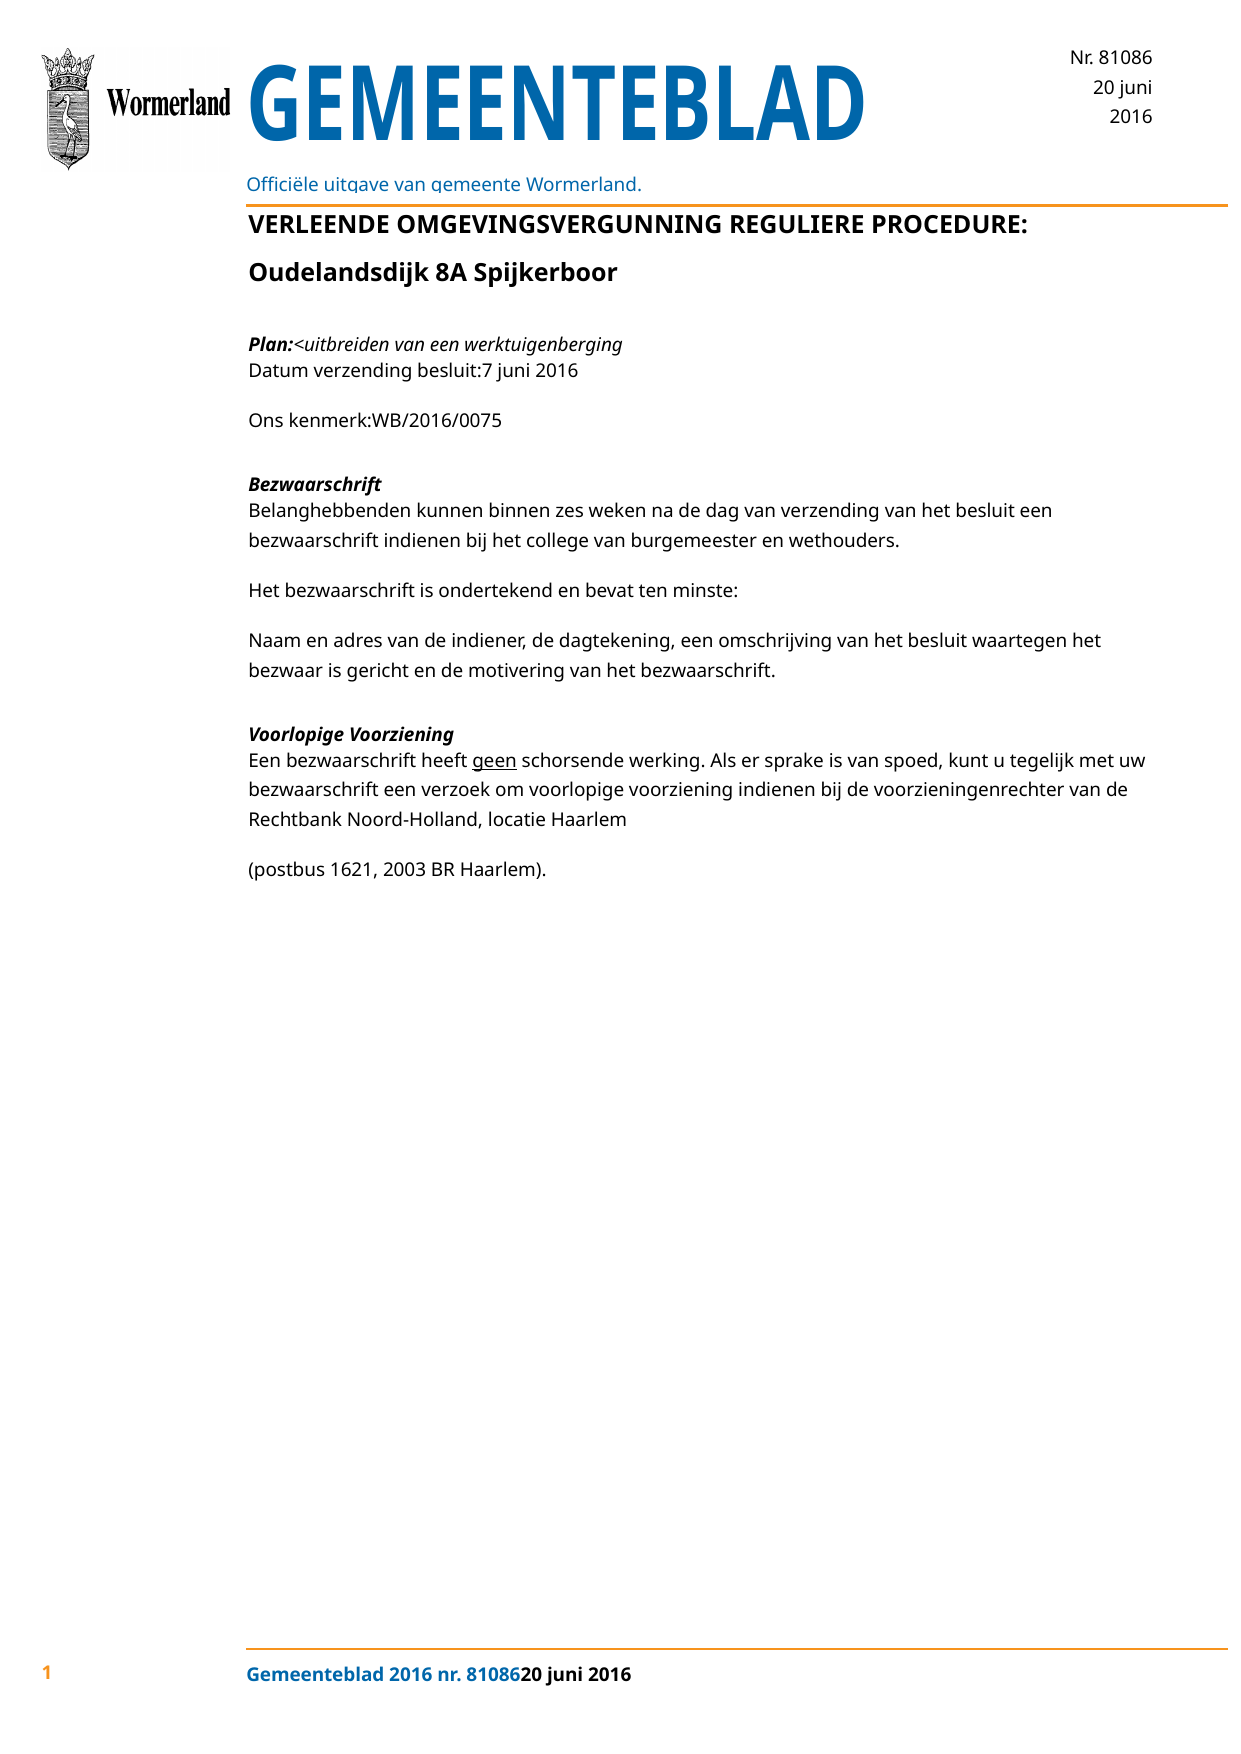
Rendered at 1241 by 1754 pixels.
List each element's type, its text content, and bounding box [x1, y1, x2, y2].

text Plan:<uitbreiden van een werktuigenberging [248, 331, 1152, 357]
text Ons kenmerk:WB/2016/0075 [248, 408, 1152, 433]
text (postbus 1621, 2003 BR Haarlem). [248, 857, 1152, 882]
text Belanghebbenden kunnen binnen zes weken na de dag van verzending van het besluit een bezwaarschrift indienen bij het college van burgemeester en wethouders. [248, 497, 1152, 553]
text Datum verzending besluit:7 juni 2016 [248, 357, 1152, 383]
text Een bezwaarschrift heeft geen schorsende werking. Als er sprake is van spoed, kunt u tegelijk met uw bezwaarschrift een verzoek om voorlopige voorziening indienen bij de voorzieningenrechter van de Rechtbank Noord-Holland, locatie Haarlem [248, 747, 1152, 832]
text Bezwaarschrift [248, 472, 1152, 497]
text Voorlopige Voorziening [248, 721, 1152, 747]
text VERLEENDE OMGEVINGSVERGUNNING REGULIERE PROCEDURE: Oudelandsdijk 8A Spijkerboor [248, 207, 1152, 288]
text Naam en adres van de indiener, de dagtekening, een omschrijving van het besluit waartegen het bezwaar is gericht en de motivering van het bezwaarschrift. [248, 628, 1152, 683]
picture [41, 47, 231, 172]
text Het bezwaarschrift is ondertekend en bevat ten minste: [248, 577, 1152, 603]
